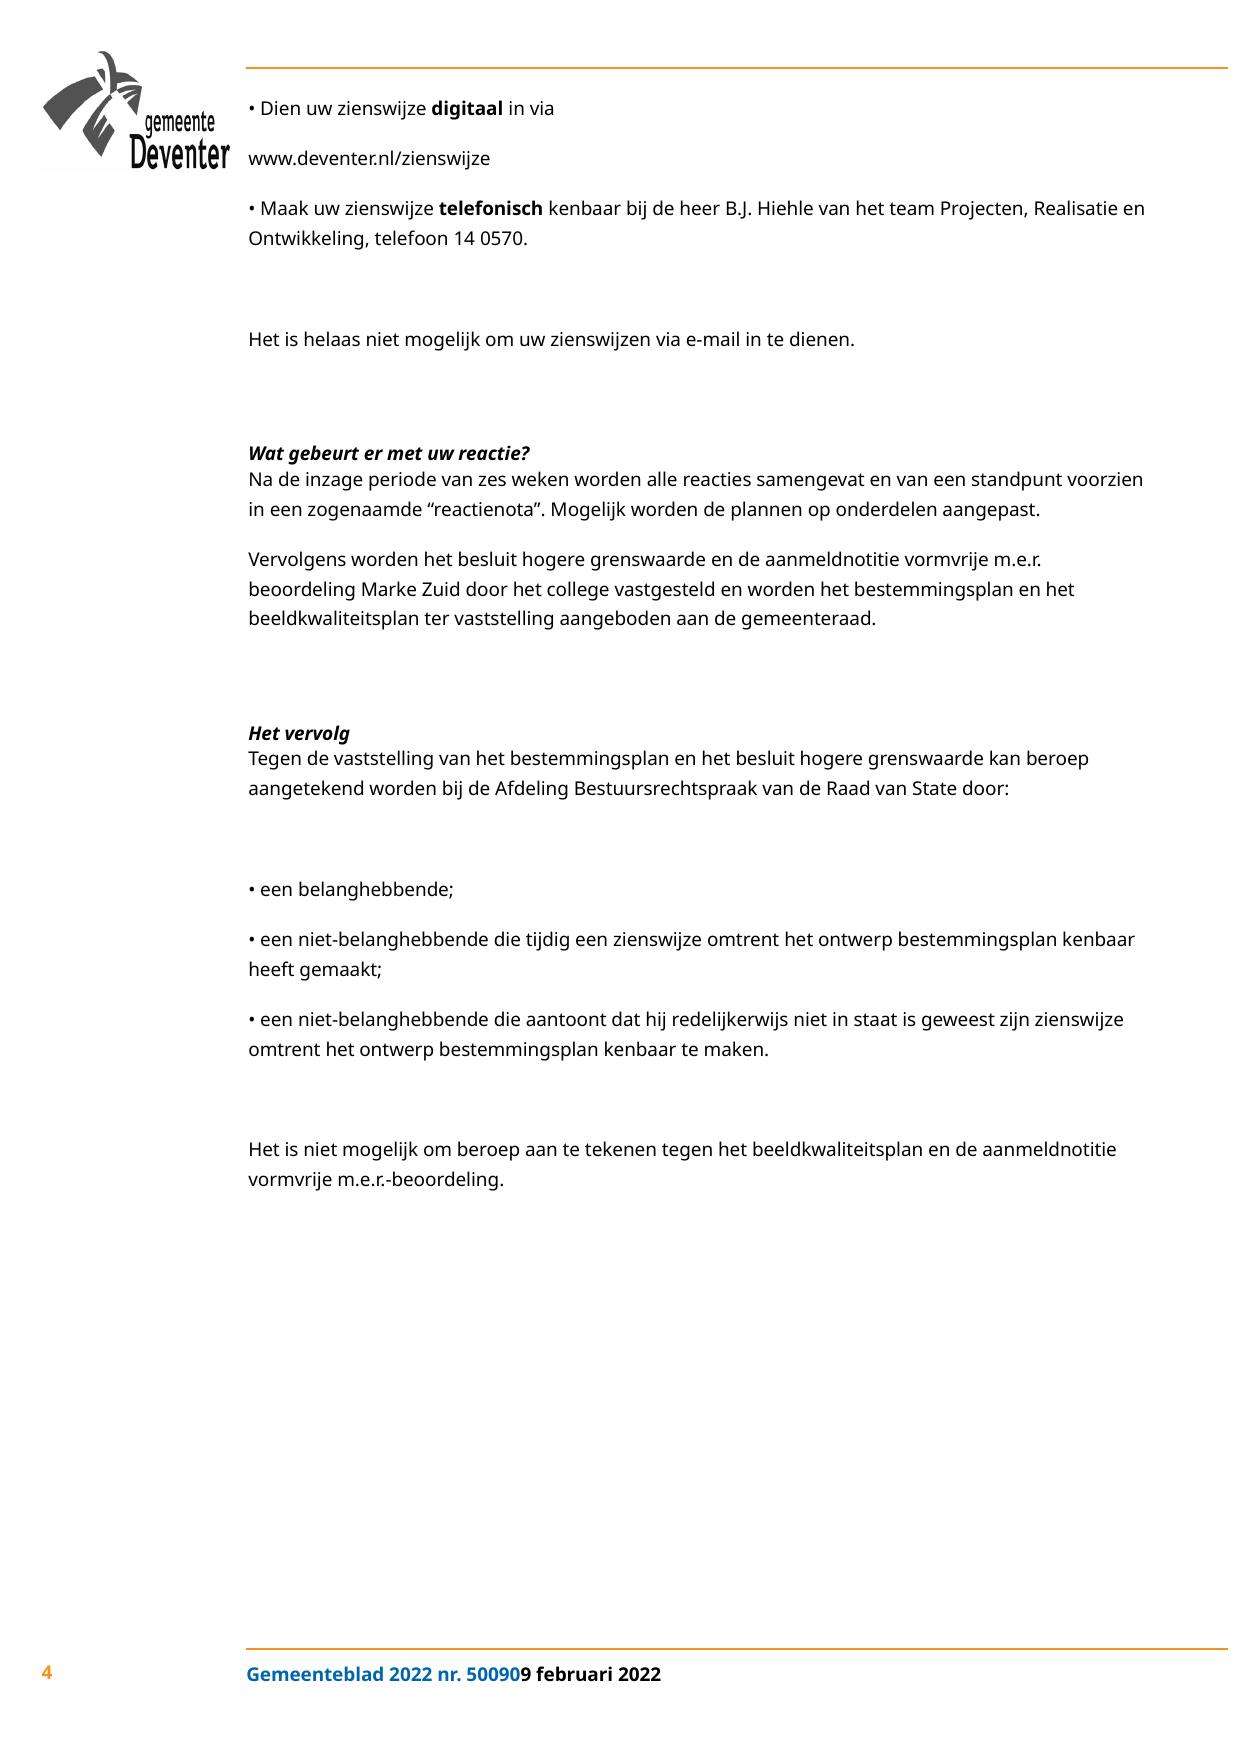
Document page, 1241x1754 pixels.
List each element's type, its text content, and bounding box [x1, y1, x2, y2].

text • een niet-belanghebbende die tijdig een zienswijze omtrent het ontwerp bestemmingsplan kenbaar heeft gemaakt; [248, 926, 1152, 982]
text Het is niet mogelijk om beroep aan te tekenen tegen het beeldkwaliteitsplan en de aanmeldnotitie vormvrije m.e.r.-beoordeling. [248, 1137, 1152, 1192]
text • Maak uw zienswijze telefonisch kenbaar bij de heer B.J. Hiehle van het team Projecten, Realisatie en Ontwikkeling, telefoon 14 0570. [248, 196, 1152, 251]
text Na de inzage periode van zes weken worden alle reacties samengevat en van een standpunt voorzien in een zogenaamde “reactienota”. Mogelijk worden de plannen op onderdelen aangepast. [248, 466, 1152, 521]
text Wat gebeurt er met uw reactie? [248, 440, 1152, 466]
text Tegen de vaststelling van het bestemmingsplan en het besluit hogere grenswaarde kan beroep aangetekend worden bij de Afdeling Bestuursrechtspraak van de Raad van State door: [248, 745, 1152, 801]
picture [41, 47, 231, 172]
text Vervolgens worden het besluit hogere grenswaarde en de aanmeldnotitie vormvrije m.e.r. beoordeling Marke Zuid door het college vastgesteld en worden het bestemmingsplan en het beeldkwaliteitsplan ter vaststelling aangeboden aan de gemeenteraad. [248, 546, 1152, 631]
text Het vervolg [248, 720, 1152, 745]
text • een niet-belanghebbende die aantoont dat hij redelijkerwijs niet in staat is geweest zijn zienswijze omtrent het ontwerp bestemmingsplan kenbaar te maken. [248, 1006, 1152, 1062]
text • Dien uw zienswijze digitaal in via [248, 95, 1152, 121]
text Het is helaas niet mogelijk om uw zienswijzen via e-mail in te dienen. [248, 326, 1152, 352]
text • een belanghebbende; [248, 876, 1152, 902]
text www.deventer.nl/zienswijze [248, 145, 1152, 171]
